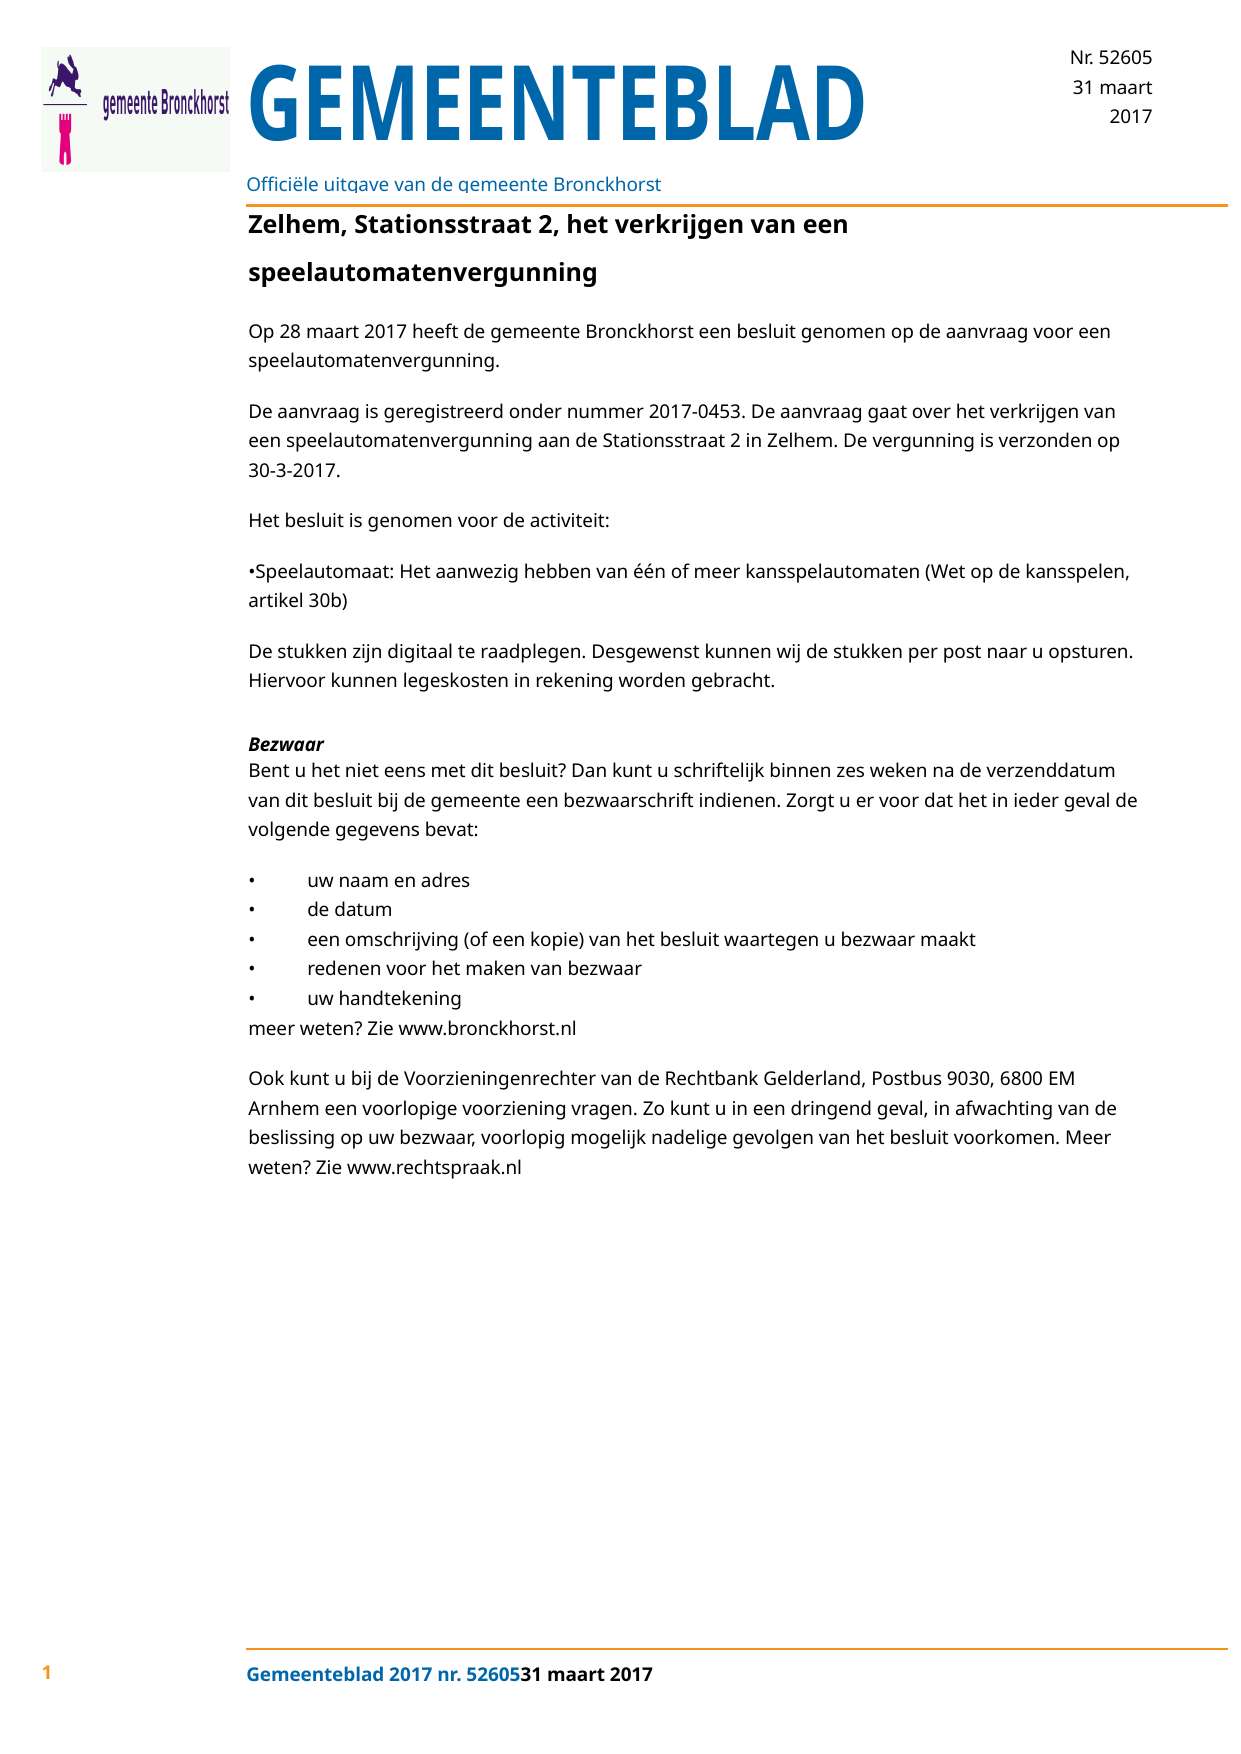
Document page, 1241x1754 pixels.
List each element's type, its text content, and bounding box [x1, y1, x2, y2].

list de datum [248, 896, 1152, 922]
text De stukken zijn digitaal te raadplegen. Desgewenst kunnen wij de stukken per post naar u opsturen. Hiervoor kunnen legeskosten in rekening worden gebracht. [248, 638, 1152, 693]
list uw naam en adres [248, 867, 1152, 892]
text Op 28 maart 2017 heeft de gemeente Bronckhorst een besluit genomen op de aanvraag voor een speelautomatenvergunning. [248, 318, 1152, 373]
text Zelhem, Stationsstraat 2, het verkrijgen van een speelautomatenvergunning [248, 207, 1152, 288]
text •Speelautomaat: Het aanwezig hebben van één of meer kansspelautomaten (Wet op de kansspelen, artikel 30b) [248, 558, 1152, 613]
text De aanvraag is geregistreerd onder nummer 2017-0453. De aanvraag gaat over het verkrijgen van een speelautomatenvergunning aan de Stationsstraat 2 in Zelhem. De vergunning is verzonden op 30-3-2017. [248, 398, 1152, 483]
list redenen voor het maken van bezwaar [248, 956, 1152, 981]
text meer weten? Zie www.bronckhorst.nl [248, 1015, 1152, 1040]
list een omschrijving (of een kopie) van het besluit waartegen u bezwaar maakt [248, 926, 1152, 952]
picture [41, 47, 231, 172]
text Ook kunt u bij de Voorzieningenrechter van de Rechtbank Gelderland, Postbus 9030, 6800 EM Arnhem een voorlopige voorziening vragen. Zo kunt u in een dringend geval, in afwachting van de beslissing op uw bezwaar, voorlopig mogelijk nadelige gevolgen van het besluit voorkomen. Meer weten? Zie www.rechtspraak.nl [248, 1065, 1152, 1179]
text Bent u het niet eens met dit besluit? Dan kunt u schriftelijk binnen zes weken na de verzenddatum van dit besluit bij de gemeente een bezwaarschrift indienen. Zorgt u er voor dat het in ieder geval de volgende gegevens bevat: [248, 757, 1152, 842]
list uw handtekening [248, 985, 1152, 1011]
text Bezwaar [248, 731, 1152, 757]
text Het besluit is genomen voor de activiteit: [248, 507, 1152, 533]
